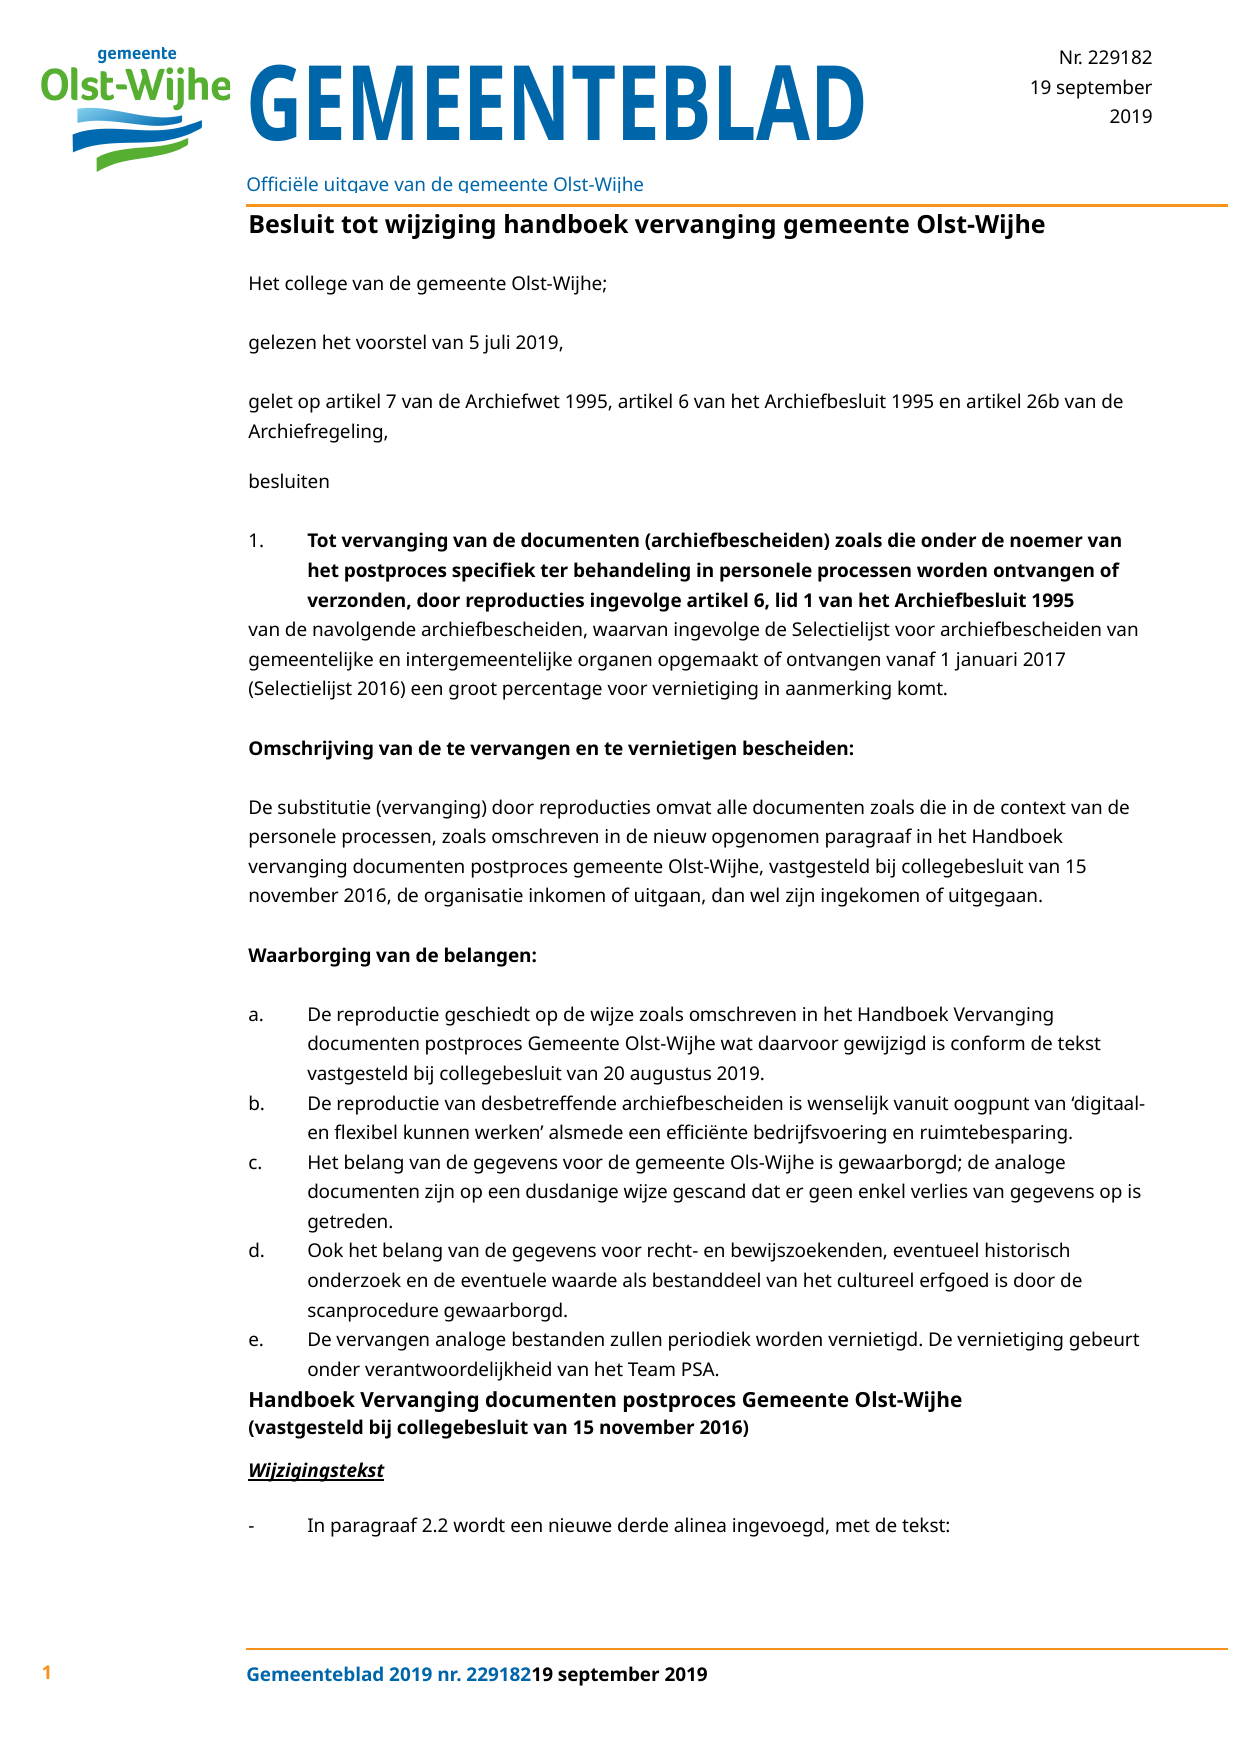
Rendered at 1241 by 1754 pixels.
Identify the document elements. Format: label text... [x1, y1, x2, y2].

text (vastgesteld bij collegebesluit van 15 november 2016) [248, 1414, 1152, 1440]
text De substitutie (vervanging) door reproducties omvat alle documenten zoals die in de context van de personele processen, zoals omschreven in de nieuw opgenomen paragraaf in het Handboek vervanging documenten postproces gemeente Olst-Wijhe, vastgesteld bij collegebesluit van 15 november 2016, de organisatie inkomen of uitgaan, dan wel zijn ingekomen of uitgegaan. [248, 794, 1152, 908]
text besluiten [248, 468, 1152, 494]
list De reproductie van desbetreffende archiefbescheiden is wenselijk vanuit oogpunt van ‘digitaal- en flexibel kunnen werken’ alsmede een efficiënte bedrijfsvoering en ruimtebesparing. [248, 1090, 1152, 1145]
text Waarborging van de belangen: [248, 942, 1152, 968]
text Omschrijving van de te vervangen en te vernietigen bescheiden: [248, 735, 1152, 761]
list De reproductie geschiedt op de wijze zoals omschreven in het Handboek Vervanging documenten postproces Gemeente Olst-Wijhe wat daarvoor gewijzigd is conform de tekst vastgesteld bij collegebesluit van 20 augustus 2019. [248, 1001, 1152, 1086]
list De vervangen analoge bestanden zullen periodiek worden vernietigd. De vernietiging gebeurt onder verantwoordelijkheid van het Team PSA. [248, 1326, 1152, 1382]
text Wijzigingstekst [248, 1457, 1152, 1483]
text gelet op artikel 7 van de Archiefwet 1995, artikel 6 van het Archiefbesluit 1995 en artikel 26b van de Archiefregeling, [248, 389, 1152, 444]
text gelezen het voorstel van 5 juli 2019, [248, 329, 1152, 355]
list Tot vervanging van de documenten (archiefbescheiden) zoals die onder de noemer van het postproces specifiek ter behandeling in personele processen worden ontvangen of verzonden, door reproducties ingevolge artikel 6, lid 1 van het Archiefbesluit 1995 [248, 528, 1152, 613]
list Het belang van de gegevens voor de gemeente Ols-Wijhe is gewaarborgd; de analoge documenten zijn op een dusdanige wijze gescand dat er geen enkel verlies van gegevens op is getreden. [248, 1149, 1152, 1234]
list In paragraaf 2.2 wordt een nieuwe derde alinea ingevoegd, met de tekst: [248, 1512, 1152, 1538]
text Handboek Vervanging documenten postproces Gemeente Olst-Wijhe [248, 1386, 1152, 1414]
picture [41, 47, 231, 172]
text Besluit tot wijziging handboek vervanging gemeente Olst-Wijhe [248, 207, 1152, 241]
text van de navolgende archiefbescheiden, waarvan ingevolge de Selectielijst voor archiefbescheiden van gemeentelijke en intergemeentelijke organen opgemaakt of ontvangen vanaf 1 januari 2017 (Selectielijst 2016) een groot percentage voor vernietiging in aanmerking komt. [248, 616, 1152, 701]
text Het college van de gemeente Olst-Wijhe; [248, 270, 1152, 296]
list Ook het belang van de gegevens voor recht- en bewijszoekenden, eventueel historisch onderzoek en de eventuele waarde als bestanddeel van het cultureel erfgoed is door de scanprocedure gewaarborgd. [248, 1238, 1152, 1323]
